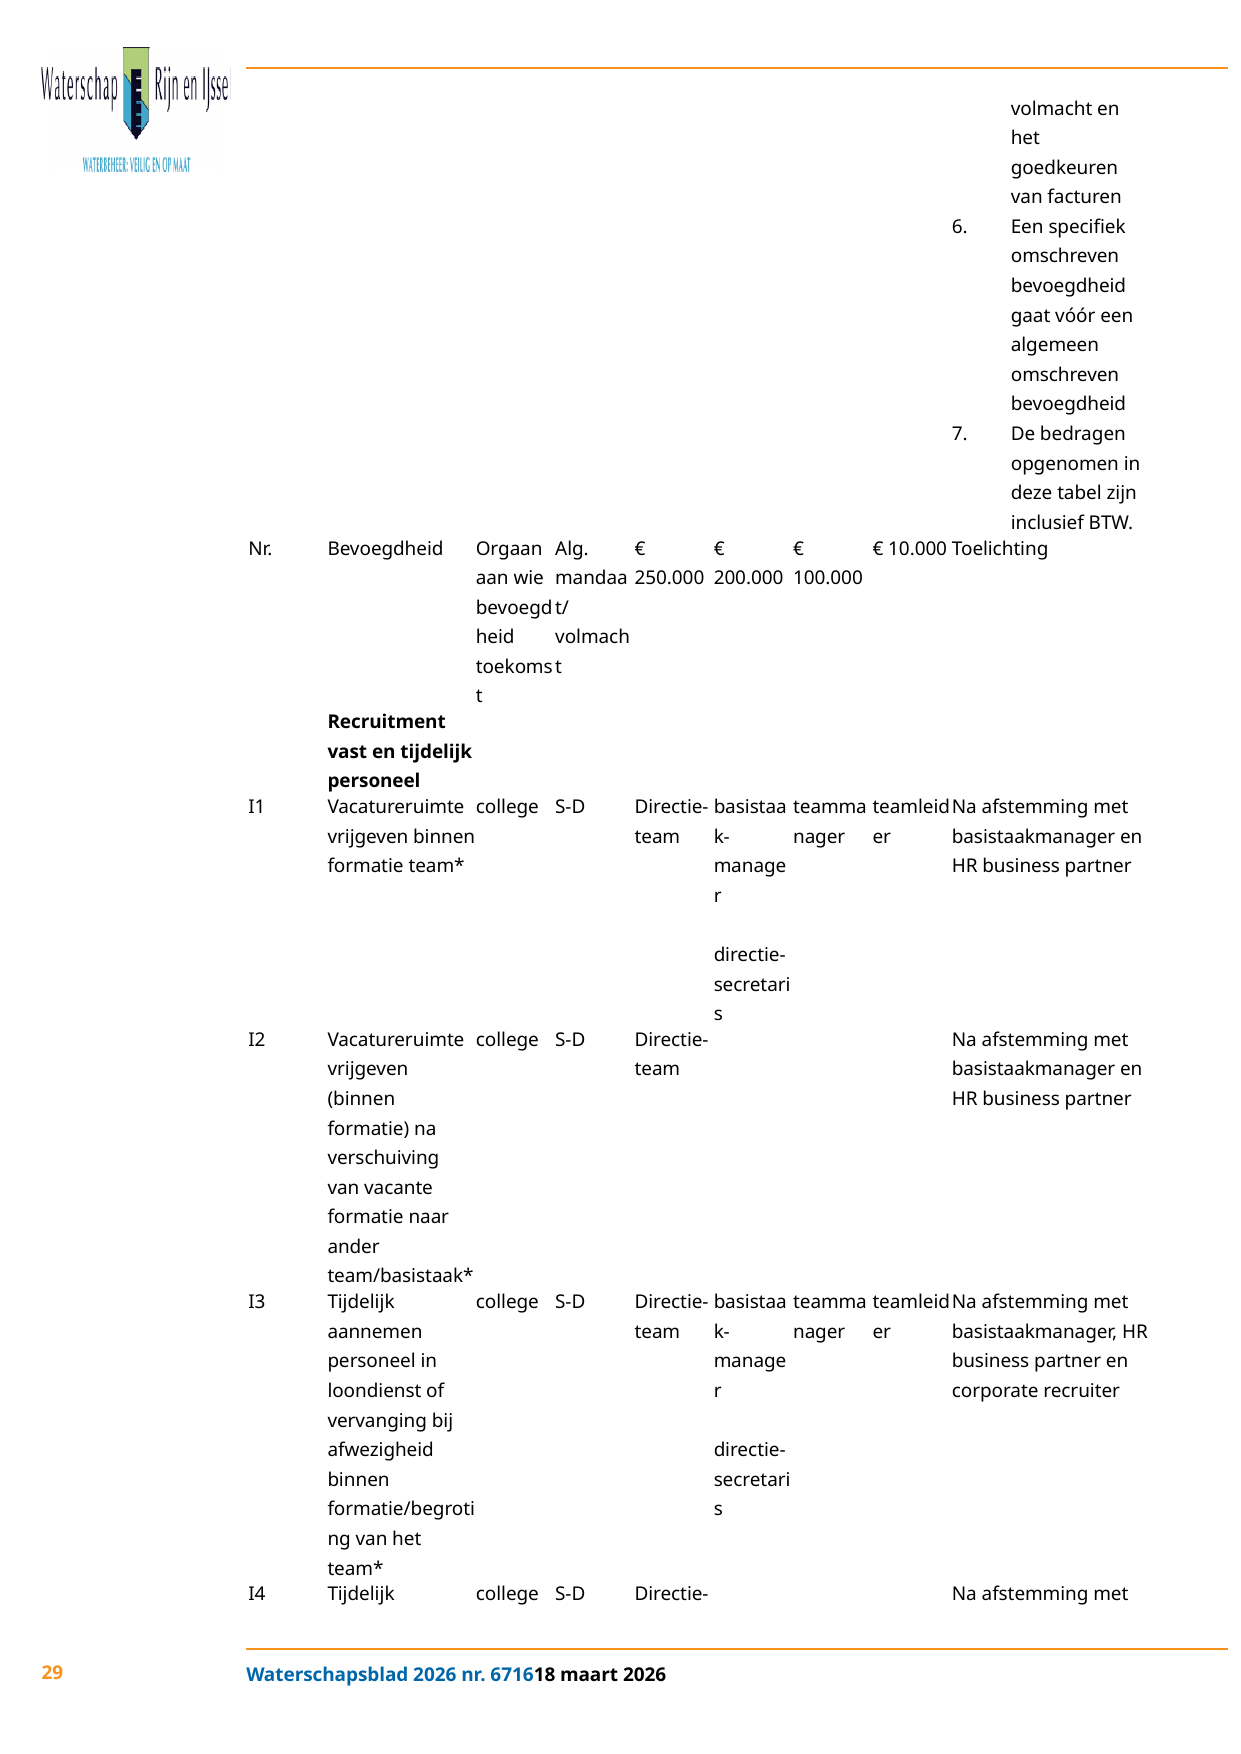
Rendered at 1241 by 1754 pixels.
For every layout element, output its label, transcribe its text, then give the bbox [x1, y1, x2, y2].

table_cell college [476, 793, 555, 1026]
table_cell Directie- [634, 1580, 713, 1606]
table_cell S-D [555, 1289, 634, 1580]
table_cell Recruitment vast en tijdelijk personeel [327, 708, 476, 793]
table_cell [793, 1580, 872, 1606]
table_cell teamleider [872, 793, 952, 1026]
table_cell Tijdelijk aannemen personeel in loondienst of vervanging bij afwezigheid binnen formatie/begroting van het team* [327, 1289, 476, 1580]
table_cell Na afstemming met [952, 1580, 1152, 1606]
table_cell I2 [248, 1026, 327, 1288]
table_cell [714, 1026, 793, 1288]
table_header volmacht en het goedkeuren van facturen Een specifiek omschreven bevoegdheid gaat vóór een algemeen omschreven bevoegdheid De bedragen opgenomen in deze tabel zijn inclusief BTW. [952, 95, 1152, 535]
table_cell [793, 708, 872, 793]
table_header [714, 95, 793, 535]
table_cell teamleider [872, 1289, 952, 1580]
table_header [872, 95, 952, 535]
table_cell € 250.000 [634, 535, 713, 708]
table_cell [714, 708, 793, 793]
table_header [555, 95, 634, 535]
table_cell basistaak- manager directie- secretaris [714, 1289, 793, 1580]
table_cell college [476, 1580, 555, 1606]
table_cell Bevoegdheid [327, 535, 476, 708]
table_cell [555, 708, 634, 793]
table_header [634, 95, 713, 535]
table_cell [793, 1026, 872, 1288]
table_cell Vacatureruimte vrijgeven (binnen formatie) na verschuiving van vacante formatie naar ander team/basistaak* [327, 1026, 476, 1288]
table_cell [634, 708, 713, 793]
table_cell I1 [248, 793, 327, 1026]
table_cell teammanager [793, 793, 872, 1026]
table_cell Directie-team [634, 793, 713, 1026]
table_cell Na afstemming met basistaakmanager en HR business partner [952, 793, 1152, 1026]
table_cell [248, 708, 327, 793]
table_header [476, 95, 555, 535]
table_cell € 10.000 [872, 535, 952, 708]
table_cell basistaak- manager directie- secretaris [714, 793, 793, 1026]
table_cell Orgaan aan wie bevoegdheid toekomst [476, 535, 555, 708]
table_cell [872, 1026, 952, 1288]
table_cell € 100.000 [793, 535, 872, 708]
table_cell S-D [555, 1580, 634, 1606]
picture [41, 47, 231, 172]
table_cell [476, 708, 555, 793]
table_cell Directie-team [634, 1289, 713, 1580]
table_cell [872, 1580, 952, 1606]
table_cell Tijdelijk [327, 1580, 476, 1606]
table_header [327, 95, 476, 535]
table_cell S-D [555, 793, 634, 1026]
table_cell € 200.000 [714, 535, 793, 708]
table_cell Na afstemming met basistaakmanager en HR business partner [952, 1026, 1152, 1288]
table_cell [952, 708, 1152, 793]
table_cell Toelichting [952, 535, 1152, 708]
table_cell Nr. [248, 535, 327, 708]
table_cell college [476, 1026, 555, 1288]
table_cell Vacatureruimte vrijgeven binnen formatie team* [327, 793, 476, 1026]
table_cell Directie-team [634, 1026, 713, 1288]
table_header [248, 95, 327, 535]
table_cell I4 [248, 1580, 327, 1606]
table_cell college [476, 1289, 555, 1580]
table_cell [872, 708, 952, 793]
table_cell S-D [555, 1026, 634, 1288]
table_cell I3 [248, 1289, 327, 1580]
table_cell teammanager [793, 1289, 872, 1580]
table_header [793, 95, 872, 535]
table_cell [714, 1580, 793, 1606]
table_cell Na afstemming met basistaakmanager, HR business partner en corporate recruiter [952, 1289, 1152, 1580]
table_cell Alg. mandaat/ volmacht [555, 535, 634, 708]
